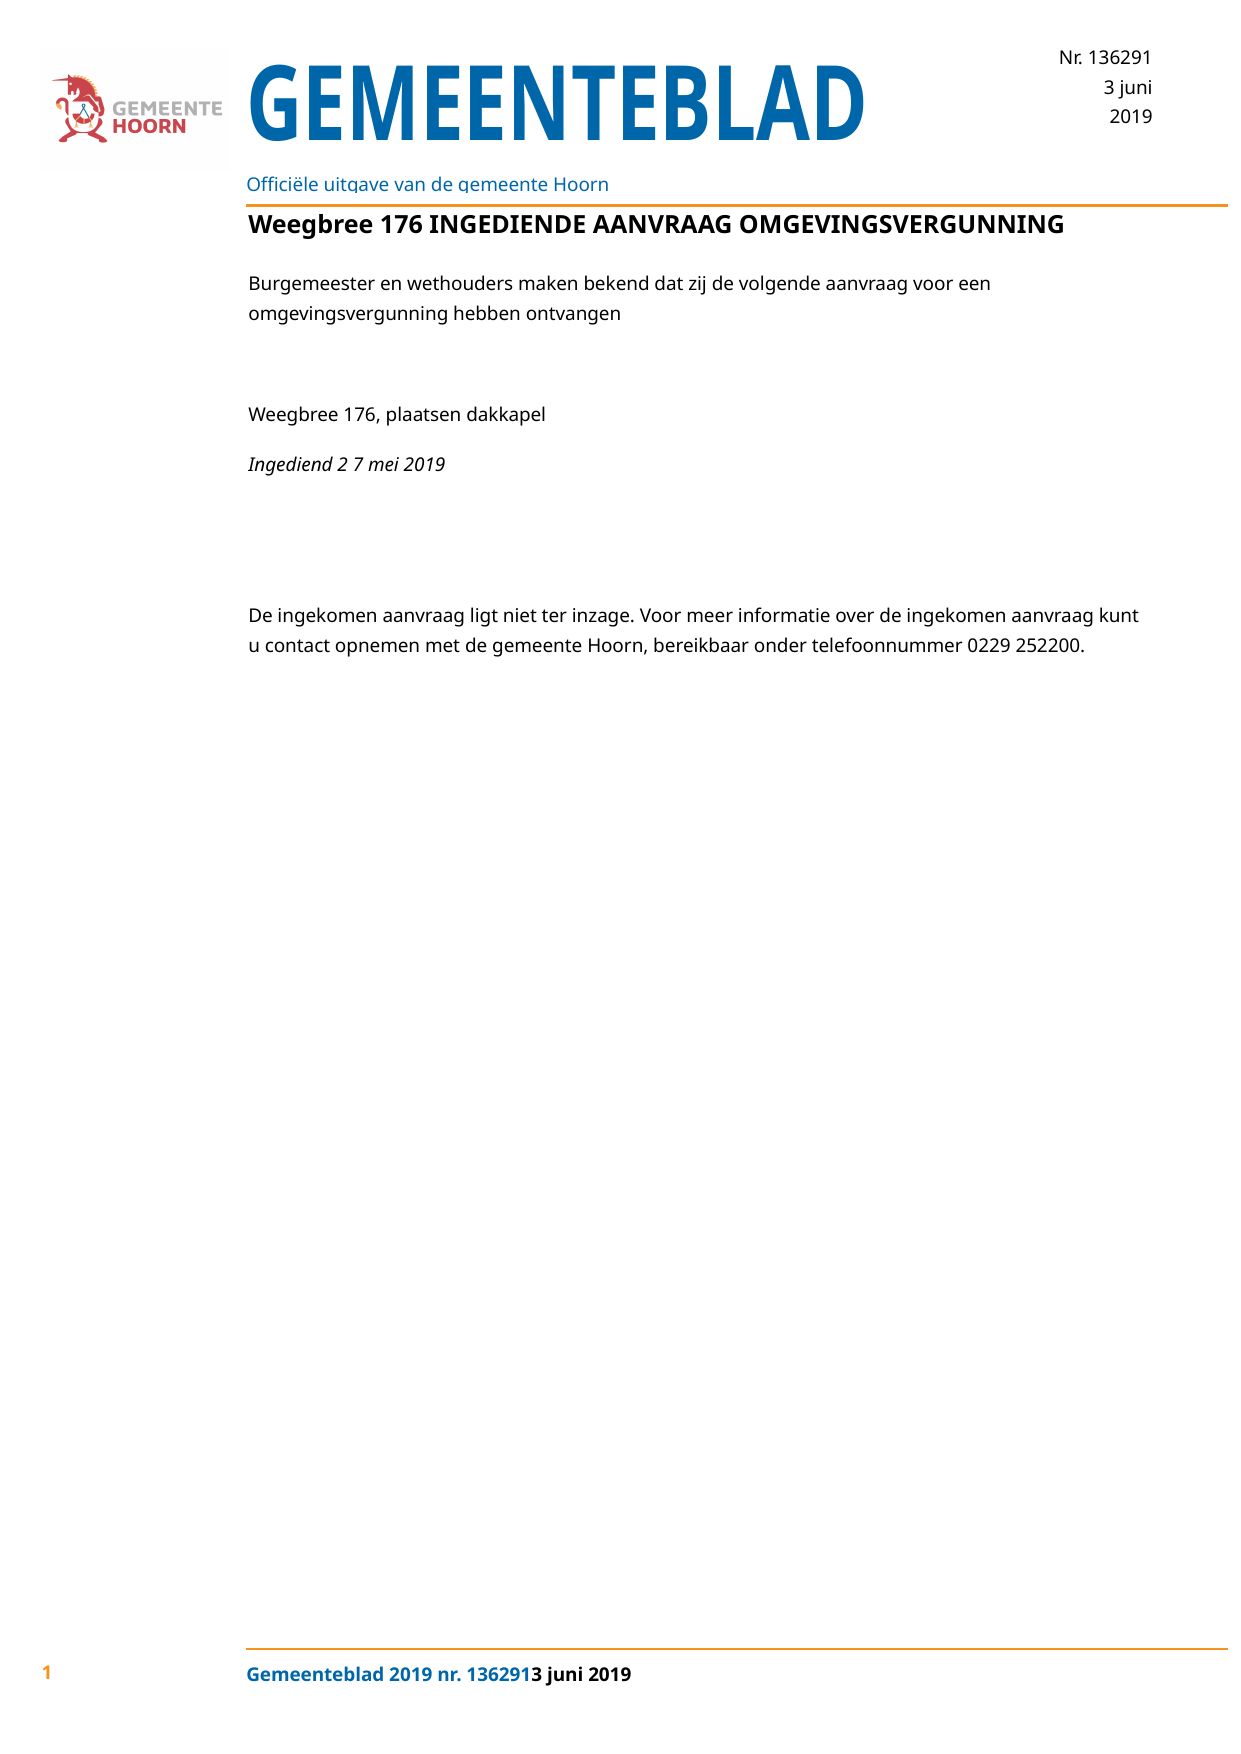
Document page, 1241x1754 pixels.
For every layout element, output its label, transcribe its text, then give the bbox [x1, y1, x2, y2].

text Weegbree 176, plaatsen dakkapel [248, 401, 1152, 426]
picture [41, 47, 231, 172]
text Weegbree 176 INGEDIENDE AANVRAAG OMGEVINGSVERGUNNING [248, 207, 1152, 241]
text Burgemeester en wethouders maken bekend dat zij de volgende aanvraag voor een omgevingsvergunning hebben ontvangen [248, 270, 1152, 326]
text De ingekomen aanvraag ligt niet ter inzage. Voor meer informatie over de ingekomen aanvraag kunt u contact opnemen met de gemeente Hoorn, bereikbaar onder telefoonnummer 0229 252200. [248, 602, 1152, 658]
text Ingediend 2 7 mei 2019 [248, 451, 1152, 477]
